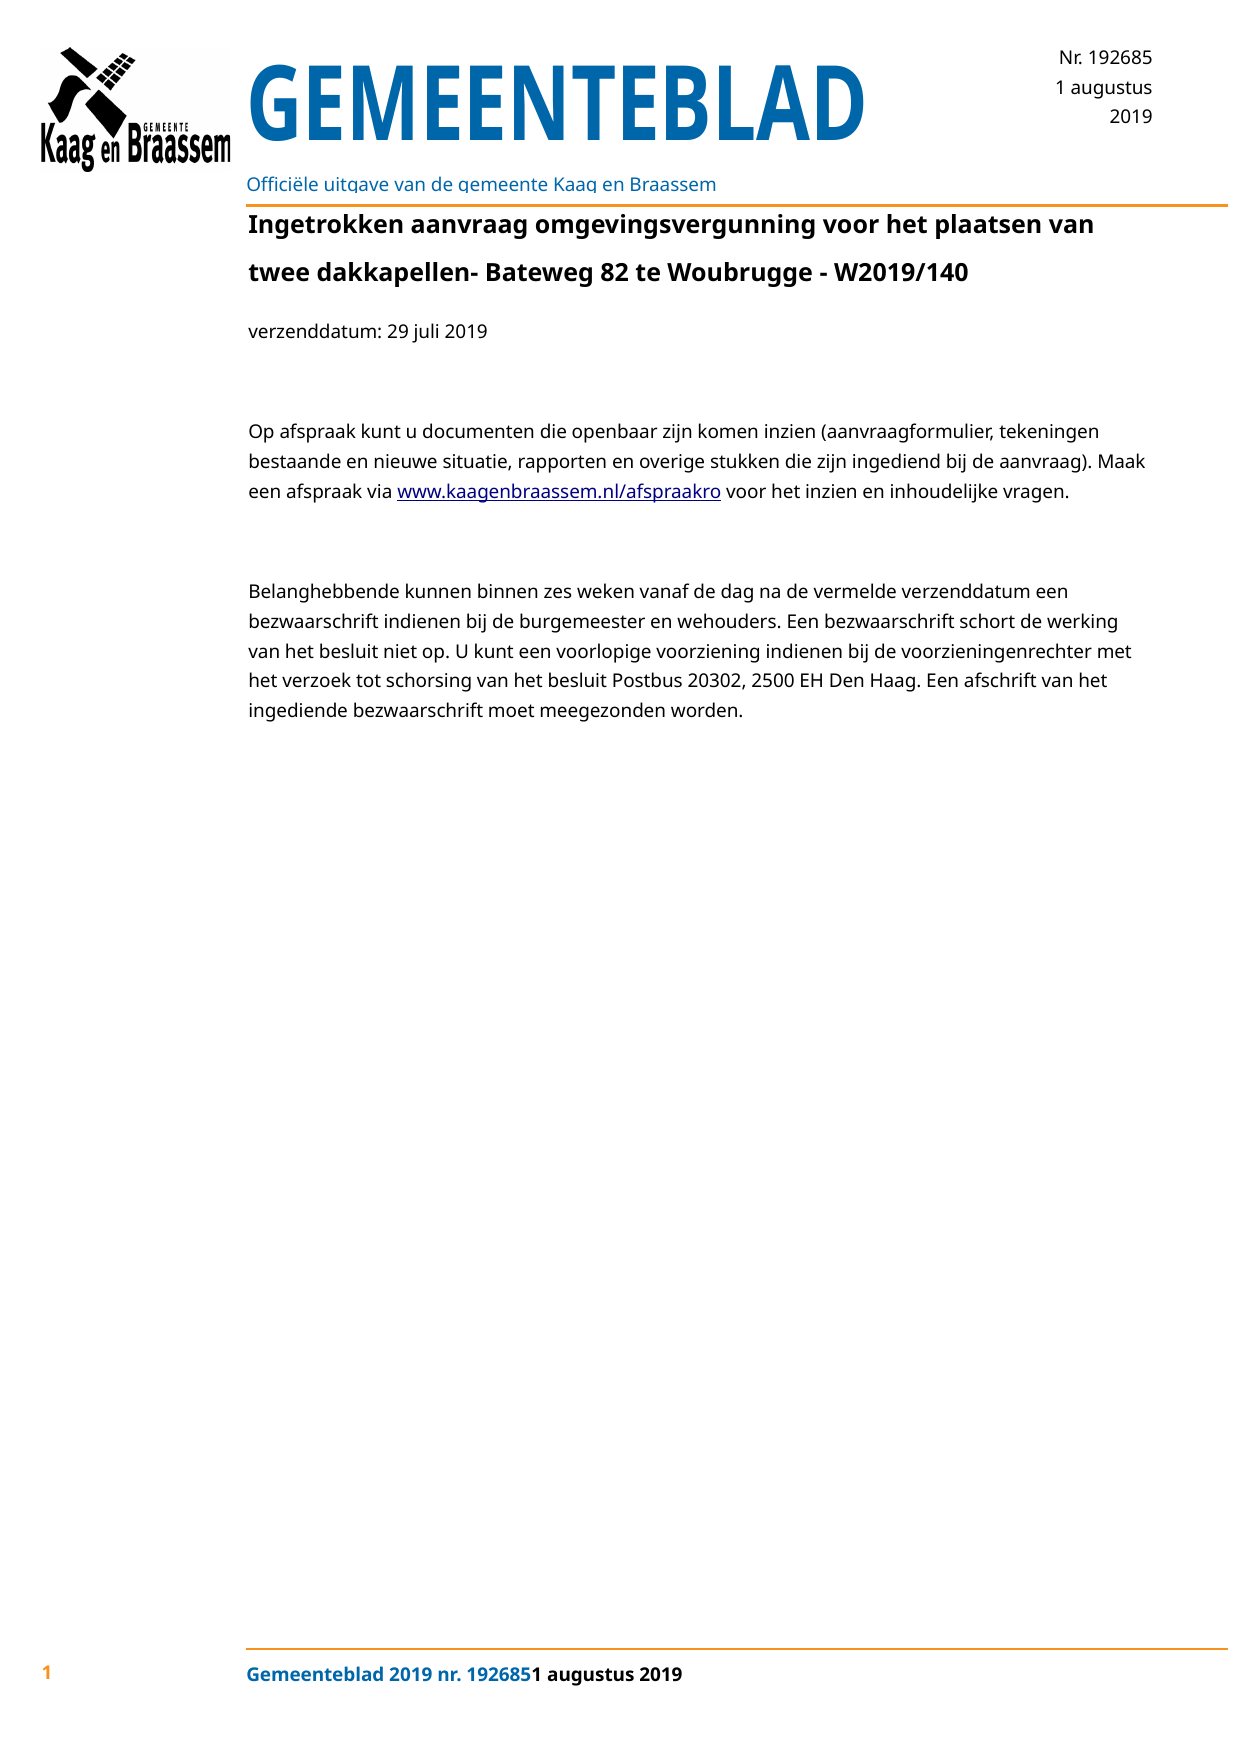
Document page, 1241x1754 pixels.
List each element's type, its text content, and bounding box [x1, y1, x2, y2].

picture [41, 47, 231, 172]
text Ingetrokken aanvraag omgevingsvergunning voor het plaatsen van twee dakkapellen- Bateweg 82 te Woubrugge - W2019/140 [248, 207, 1152, 288]
text Belanghebbende kunnen binnen zes weken vanaf de dag na de vermelde verzenddatum een bezwaarschrift indienen bij de burgemeester en wehouders. Een bezwaarschrift schort de werking van het besluit niet op. U kunt een voorlopige voorziening indienen bij de voorzieningenrechter met het verzoek tot schorsing van het besluit Postbus 20302, 2500 EH Den Haag. Een afschrift van het ingediende bezwaarschrift moet meegezonden worden. [248, 579, 1152, 723]
text Op afspraak kunt u documenten die openbaar zijn komen inzien (aanvraagformulier, tekeningen bestaande en nieuwe situatie, rapporten en overige stukken die zijn ingediend bij de aanvraag). Maak een afspraak via www.kaagenbraassem.nl/afspraakro voor het inzien en inhoudelijke vragen. [248, 419, 1152, 504]
text verzenddatum: 29 juli 2019 [248, 318, 1152, 344]
